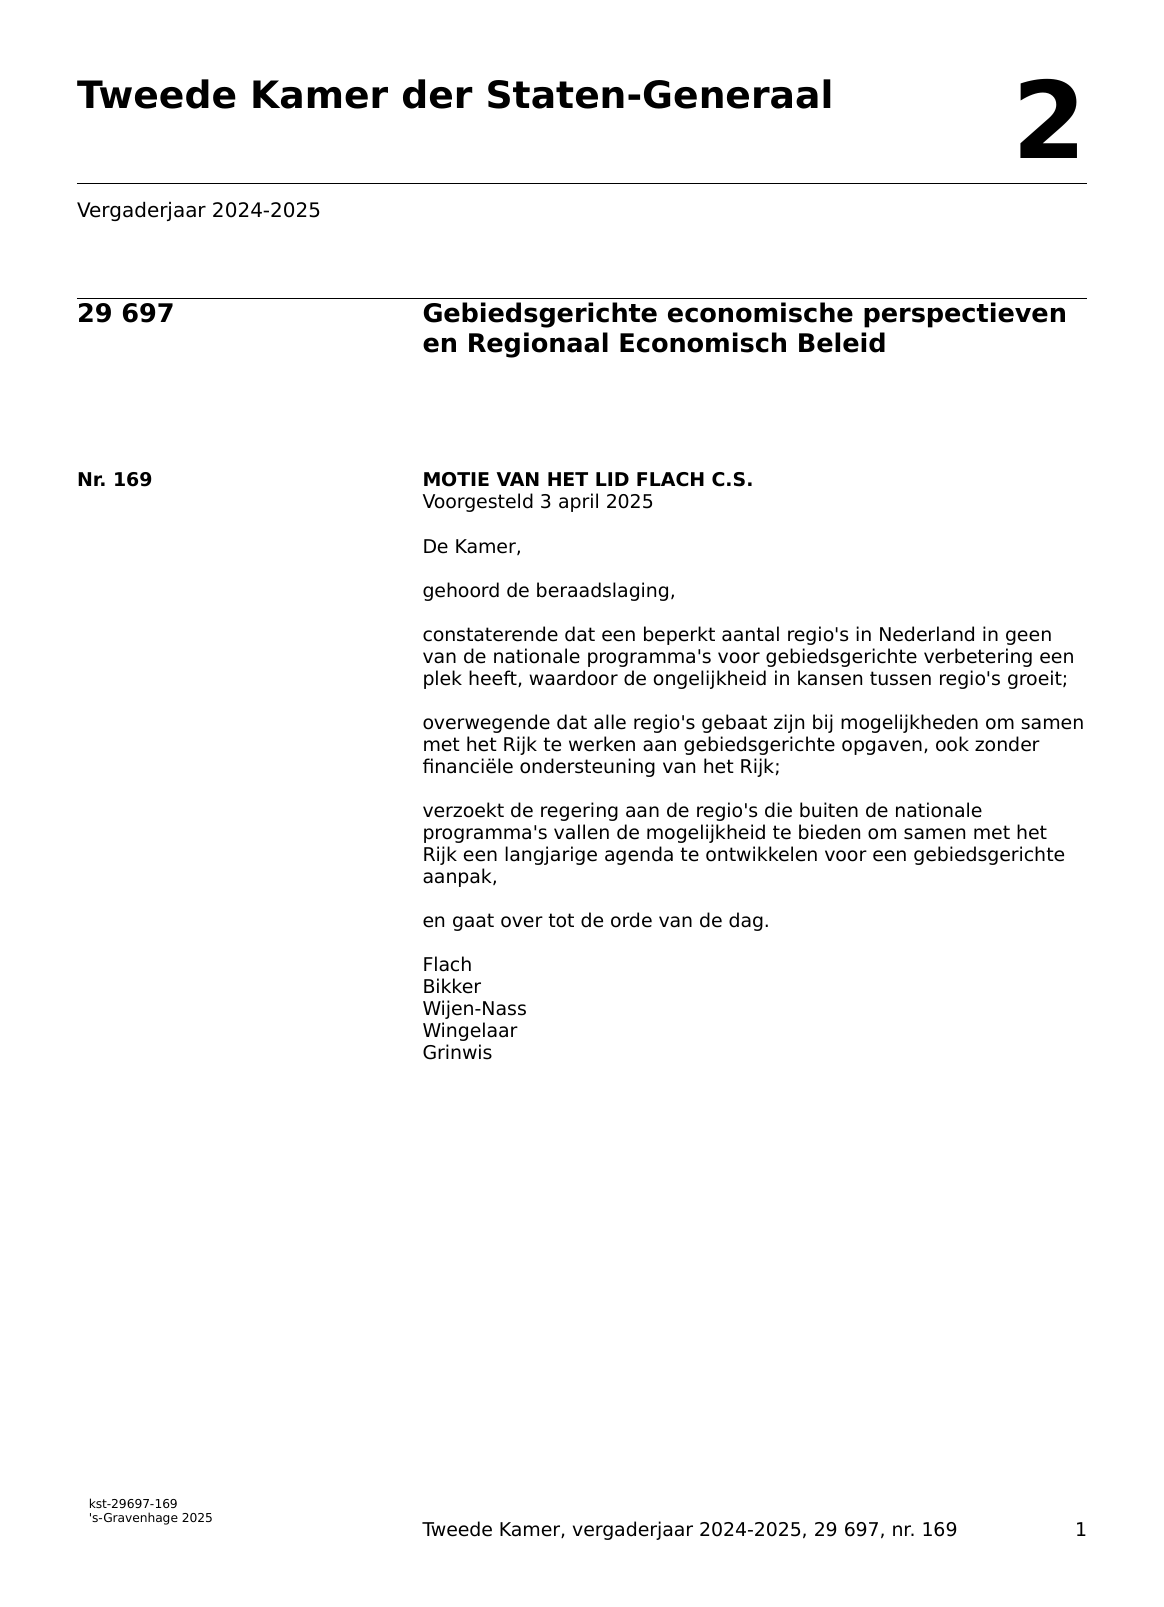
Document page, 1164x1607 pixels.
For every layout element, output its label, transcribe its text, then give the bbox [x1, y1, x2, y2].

table_header 2 [886, 59, 1087, 183]
text 's-Gravenhage 2025 [88, 1511, 323, 1525]
text Wingelaar [422, 1020, 1087, 1042]
text en gaat over tot de orde van de dag. [422, 910, 1087, 932]
text verzoekt de regering aan de regio's die buiten de nationale programma's vallen de mogelijkheid te bieden om samen met het Rijk een langjarige agenda te ontwikkelen voor een gebiedsgerichte aanpak, [422, 800, 1087, 888]
text Wijen-Nass [422, 998, 1087, 1020]
text Bikker [422, 976, 1087, 998]
table_cell Vergaderjaar 2024-2025 [77, 184, 1087, 298]
text Flach [422, 954, 1087, 976]
text constaterende dat een beperkt aantal regio's in Nederland in geen van de nationale programma's voor gebiedsgerichte verbetering een plek heeft, waardoor de ongelijkheid in kansen tussen regio's groeit; [422, 624, 1087, 690]
text Grinwis [422, 1042, 1087, 1064]
text overwegende dat alle regio's gebaat zijn bij mogelijkheden om samen met het Rijk te werken aan gebiedsgerichte opgaven, ook zonder financiële ondersteuning van het Rijk; [422, 712, 1087, 778]
table_header Tweede Kamer der Staten-Generaal [77, 59, 886, 183]
text kst-29697-169 [88, 1497, 323, 1511]
subtitle Nr. 169 MOTIE VAN HET LID FLACH C.S. [77, 469, 1087, 491]
text gehoord de beraadslaging, [422, 580, 1087, 602]
text De Kamer, [422, 536, 1087, 557]
subtitle 29 697 Gebiedsgerichte economische perspectieven en Regionaal Economisch Beleid [77, 299, 1087, 358]
text Voorgesteld 3 april 2025 [422, 491, 1087, 513]
